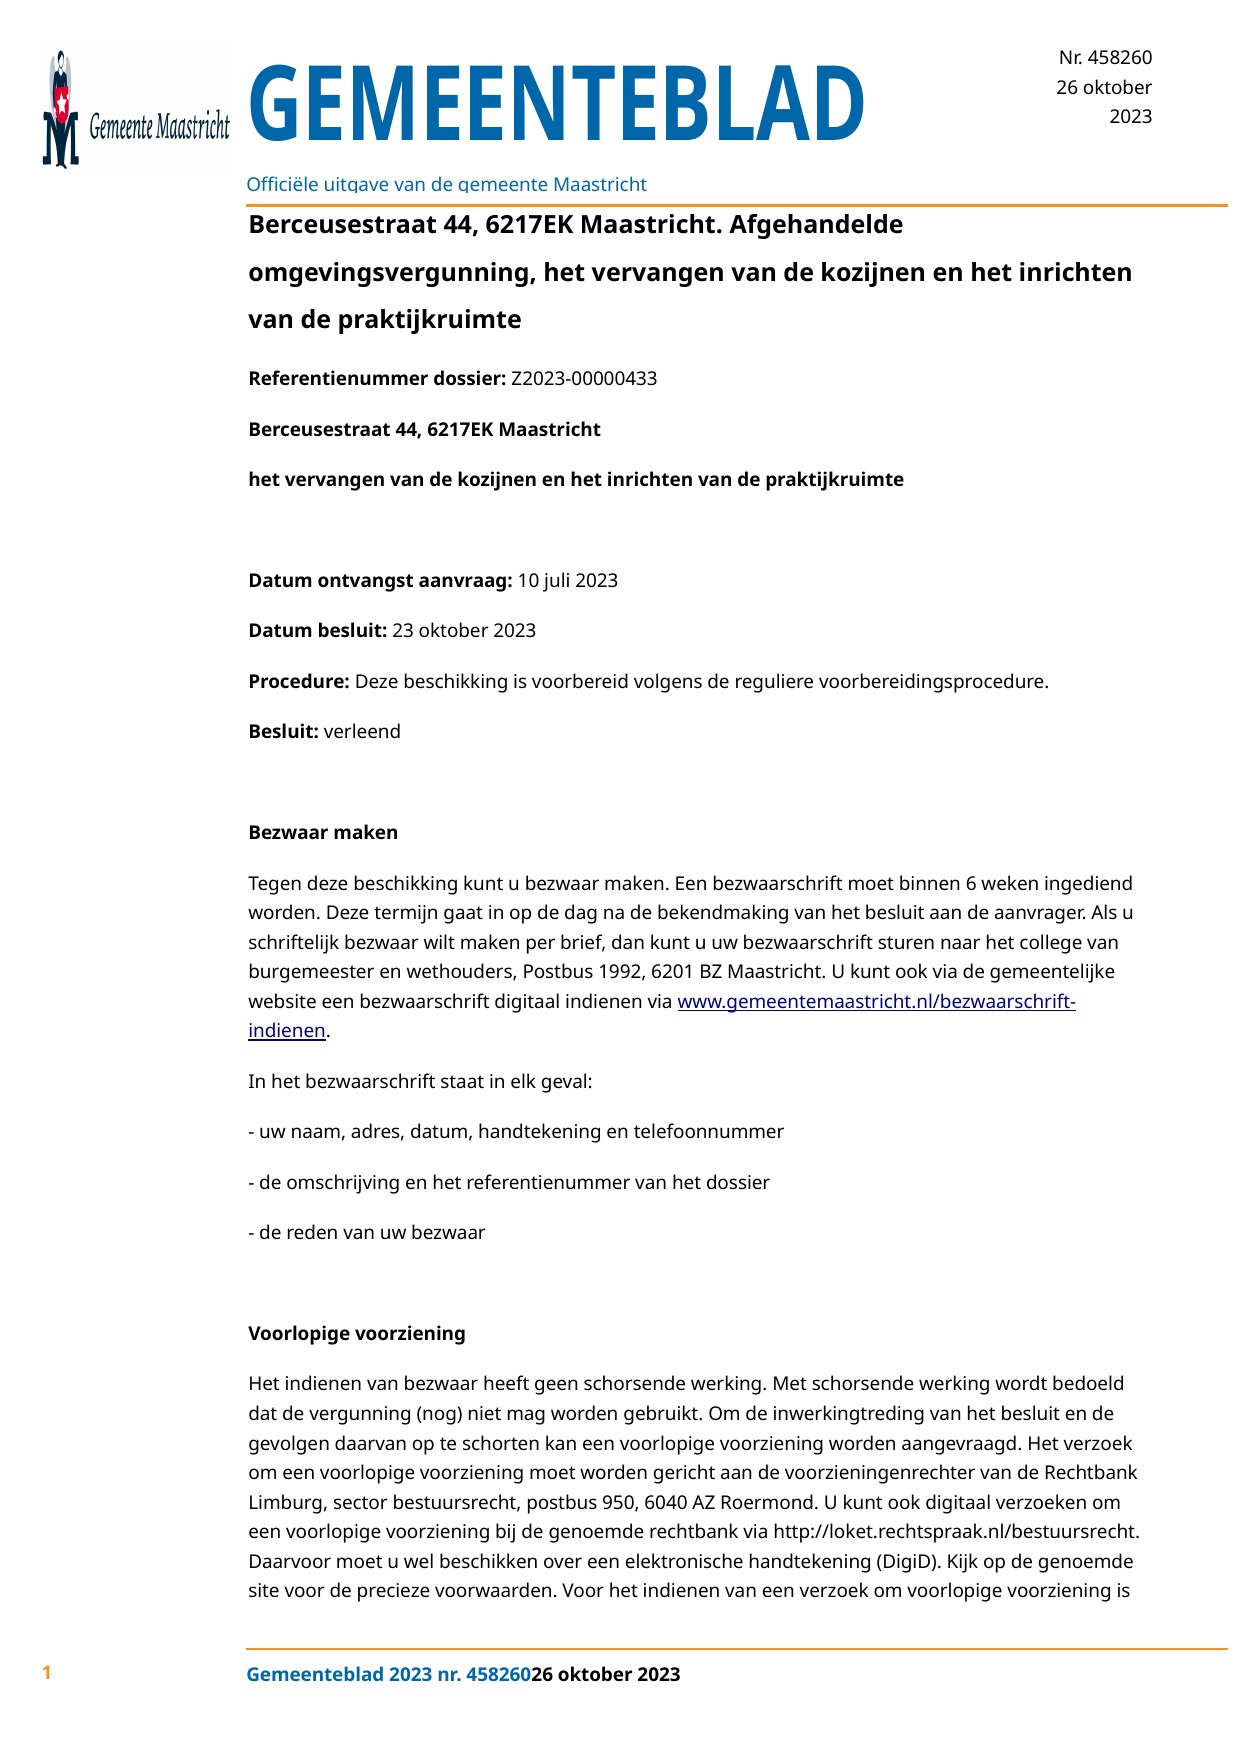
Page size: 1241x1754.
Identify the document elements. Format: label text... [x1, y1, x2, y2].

text het vervangen van de kozijnen en het inrichten van de praktijkruimte [248, 466, 1152, 492]
text Bezwaar maken [248, 819, 1152, 845]
text Berceusestraat 44, 6217EK Maastricht. Afgehandelde omgevingsvergunning, het vervangen van de kozijnen en het inrichten van de praktijkruimte [248, 207, 1152, 336]
picture [41, 47, 231, 172]
text Besluit: verleend [248, 718, 1152, 744]
text Datum ontvangst aanvraag: 10 juli 2023 [248, 567, 1152, 593]
text Tegen deze beschikking kunt u bezwaar maken. Een bezwaarschrift moet binnen 6 weken ingediend worden. Deze termijn gaat in op de dag na de bekendmaking van het besluit aan de aanvrager. Als u schriftelijk bezwaar wilt maken per brief, dan kunt u uw bezwaarschrift sturen naar het college van burgemeester en wethouders, Postbus 1992, 6201 BZ Maastricht. U kunt ook via de gemeentelijke website een bezwaarschrift digitaal indienen via www.gemeentemaastricht.nl/bezwaarschrift-indienen. [248, 870, 1152, 1043]
text - de reden van uw bezwaar [248, 1219, 1152, 1245]
text In het bezwaarschrift staat in elk geval: [248, 1068, 1152, 1094]
text Berceusestraat 44, 6217EK Maastricht [248, 416, 1152, 442]
text Procedure: Deze beschikking is voorbereid volgens de reguliere voorbereidingsprocedure. [248, 668, 1152, 694]
text Voorlopige voorziening [248, 1320, 1152, 1346]
text - de omschrijving en het referentienummer van het dossier [248, 1169, 1152, 1194]
text - uw naam, adres, datum, handtekening en telefoonnummer [248, 1118, 1152, 1144]
text Het indienen van bezwaar heeft geen schorsende werking. Met schorsende werking wordt bedoeld dat de vergunning (nog) niet mag worden gebruikt. Om de inwerkingtreding van het besluit en de gevolgen daarvan op te schorten kan een voorlopige voorziening worden aangevraagd. Het verzoek om een voorlopige voorziening moet worden gericht aan de voorzieningenrechter van de Rechtbank Limburg, sector bestuursrecht, postbus 950, 6040 AZ Roermond. U kunt ook digitaal verzoeken om een voorlopige voorziening bij de genoemde rechtbank via http://loket.rechtspraak.nl/bestuursrecht. Daarvoor moet u wel beschikken over een elektronische handtekening (DigiD). Kijk op de genoemde site voor de precieze voorwaarden. Voor het indienen van een verzoek om voorlopige voorziening is [248, 1371, 1152, 1603]
text Datum besluit: 23 oktober 2023 [248, 618, 1152, 643]
text Referentienummer dossier: Z2023-00000433 [248, 366, 1152, 391]
